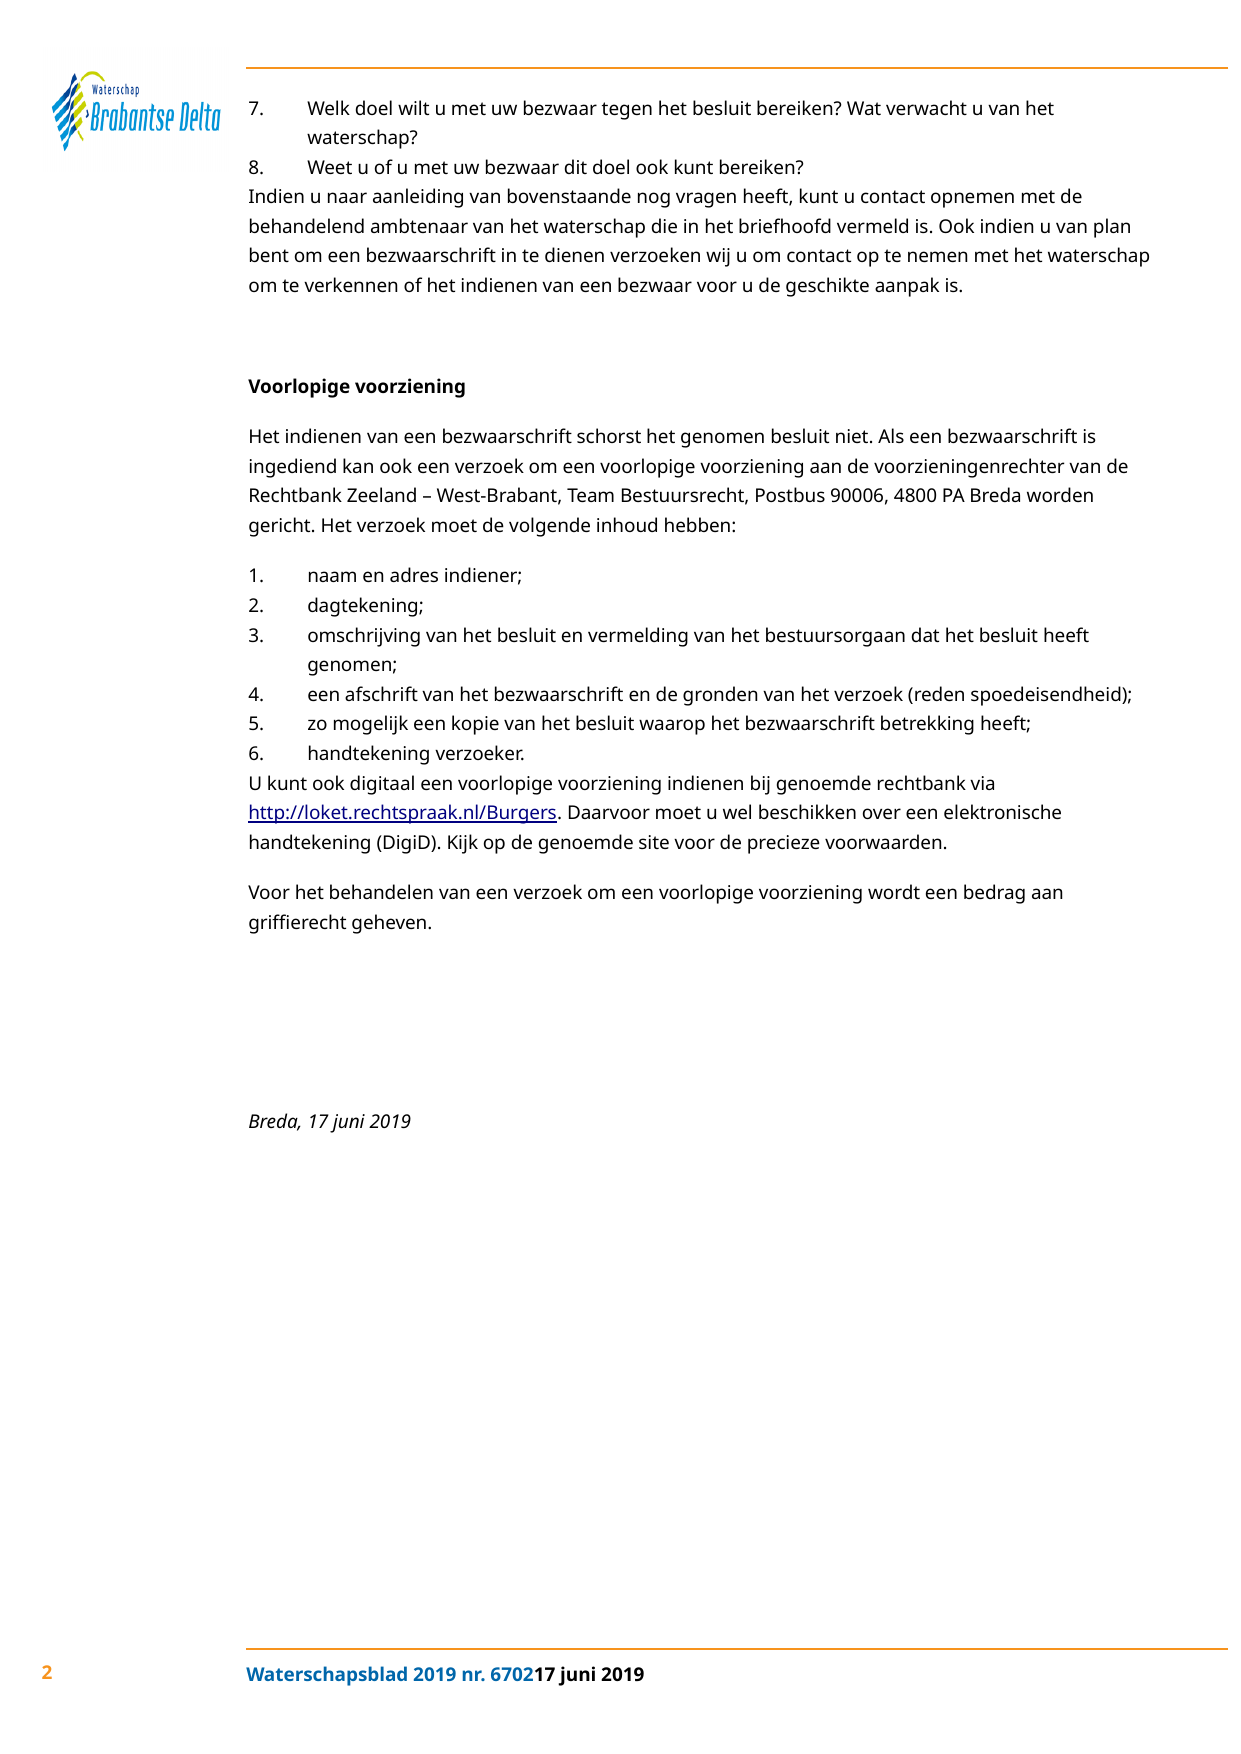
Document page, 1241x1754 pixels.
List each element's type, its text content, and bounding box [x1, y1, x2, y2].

list dagtekening; [248, 592, 1152, 618]
text Indien u naar aanleiding van bovenstaande nog vragen heeft, kunt u contact opnemen met de behandelend ambtenaar van het waterschap die in het briefhoofd vermeld is. Ook indien u van plan bent om een bezwaarschrift in te dienen verzoeken wij u om contact op te nemen met het waterschap om te verkennen of het indienen van een bezwaar voor u de geschikte aanpak is. [248, 183, 1152, 298]
text Breda, 17 juni 2019 [248, 1108, 1152, 1134]
list naam en adres indiener; [248, 563, 1152, 588]
text Het indienen van een bezwaarschrift schorst het genomen besluit niet. Als een bezwaarschrift is ingediend kan ook een verzoek om een voorlopige voorziening aan de voorzieningenrechter van de Rechtbank Zeeland – West-Brabant, Team Bestuursrecht, Postbus 90006, 4800 PA Breda worden gericht. Het verzoek moet de volgende inhoud hebben: [248, 423, 1152, 538]
list omschrijving van het besluit en vermelding van het bestuursorgaan dat het besluit heeft genomen; [248, 622, 1152, 677]
list handtekening verzoeker. [248, 740, 1152, 766]
text U kunt ook digitaal een voorlopige voorziening indienen bij genoemde rechtbank via http://loket.rechtspraak.nl/Burgers. Daarvoor moet u wel beschikken over een elektronische handtekening (DigiD). Kijk op de genoemde site voor de precieze voorwaarden. [248, 770, 1152, 855]
text Voor het behandelen van een verzoek om een voorlopige voorziening wordt een bedrag aan griffierecht geheven. [248, 879, 1152, 935]
list Weet u of u met uw bezwaar dit doel ook kunt bereiken? [248, 154, 1152, 180]
picture [41, 47, 231, 172]
list Welk doel wilt u met uw bezwaar tegen het besluit bereiken? Wat verwacht u van het waterschap? [248, 95, 1152, 150]
list zo mogelijk een kopie van het besluit waarop het bezwaarschrift betrekking heeft; [248, 711, 1152, 736]
text Voorlopige voorziening [248, 373, 1152, 399]
list een afschrift van het bezwaarschrift en de gronden van het verzoek (reden spoedeisendheid); [248, 681, 1152, 707]
